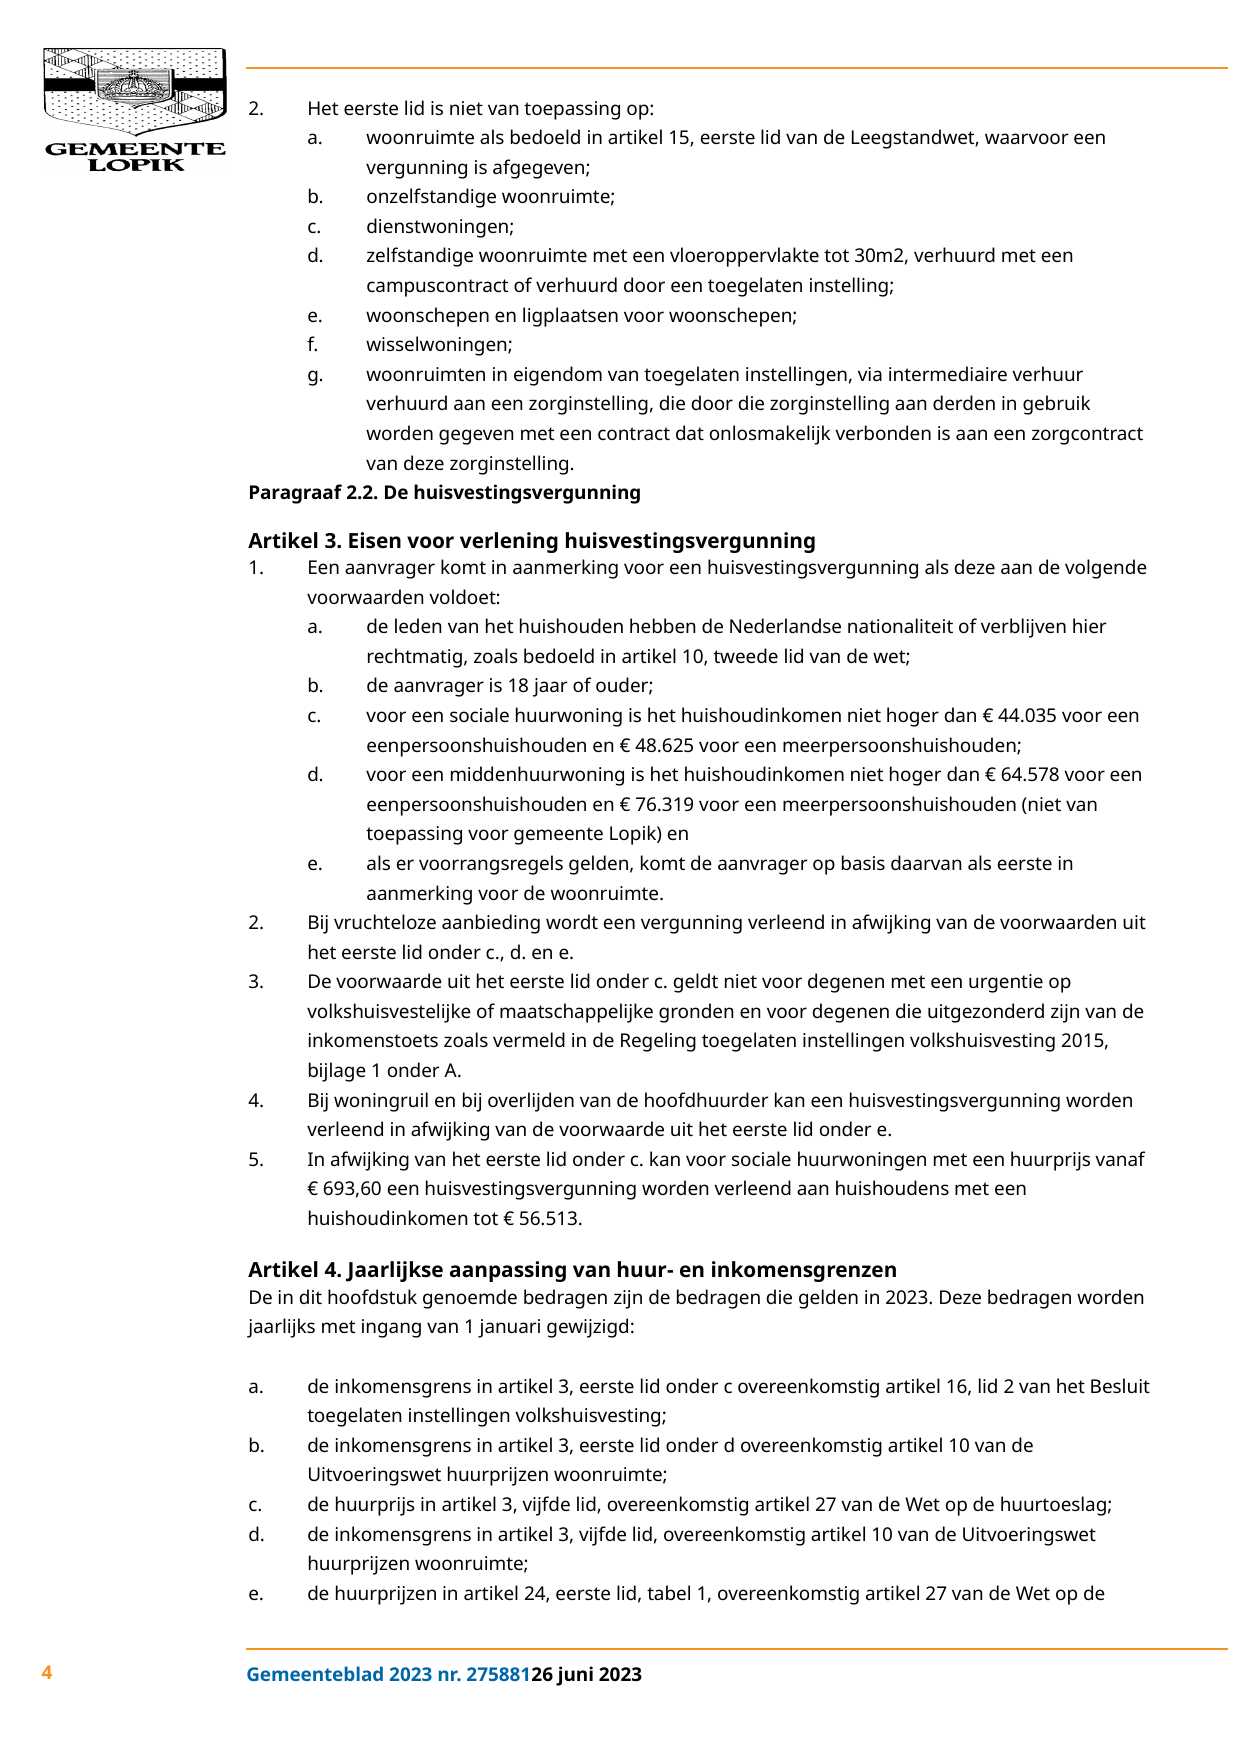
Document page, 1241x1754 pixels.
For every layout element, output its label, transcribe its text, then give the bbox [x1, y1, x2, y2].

picture [41, 47, 231, 172]
list voor een sociale huurwoning is het huishoudinkomen niet hoger dan € 44.035 voor een eenpersoonshuishouden en € 48.625 voor een meerpersoonshuishouden; [307, 702, 1152, 758]
list woonschepen en ligplaatsen voor woonschepen; [307, 302, 1152, 328]
list de inkomensgrens in artikel 3, vijfde lid, overeenkomstig artikel 10 van de Uitvoeringswet huurprijzen woonruimte; [248, 1521, 1152, 1576]
list Het eerste lid is niet van toepassing op: [248, 95, 1152, 121]
list De voorwaarde uit het eerste lid onder c. geldt niet voor degenen met een urgentie op volkshuisvestelijke of maatschappelijke gronden en voor degenen die uitgezonderd zijn van de inkomenstoets zoals vermeld in de Regeling toegelaten instellingen volkshuisvesting 2015, bijlage 1 onder A. [248, 968, 1152, 1083]
list de inkomensgrens in artikel 3, eerste lid onder c overeenkomstig artikel 16, lid 2 van het Besluit toegelaten instellingen volkshuisvesting; [248, 1373, 1152, 1428]
list de huurprijzen in artikel 24, eerste lid, tabel 1, overeenkomstig artikel 27 van de Wet op de [248, 1580, 1152, 1606]
list wisselwoningen; [307, 331, 1152, 357]
list woonruimte als bedoeld in artikel 15, eerste lid van de Leegstandwet, waarvoor een vergunning is afgegeven; [307, 124, 1152, 180]
list voor een middenhuurwoning is het huishoudinkomen niet hoger dan € 64.578 voor een eenpersoonshuishouden en € 76.319 voor een meerpersoonshuishouden (niet van toepassing voor gemeente Lopik) en [307, 761, 1152, 846]
list de aanvrager is 18 jaar of ouder; [307, 673, 1152, 698]
list Een aanvrager komt in aanmerking voor een huisvestingsvergunning als deze aan de volgende voorwaarden voldoet: [248, 554, 1152, 610]
text Artikel 3. Eisen voor verlening huisvestingsvergunning [248, 526, 1152, 554]
list als er voorrangsregels gelden, komt de aanvrager op basis daarvan als eerste in aanmerking voor de woonruimte. [307, 850, 1152, 906]
list In afwijking van het eerste lid onder c. kan voor sociale huurwoningen met een huurprijs vanaf € 693,60 een huisvestingsvergunning worden verleend aan huishoudens met een huishoudinkomen tot € 56.513. [248, 1146, 1152, 1231]
text De in dit hoofdstuk genoemde bedragen zijn de bedragen die gelden in 2023. Deze bedragen worden jaarlijks met ingang van 1 januari gewijzigd: [248, 1284, 1152, 1339]
list woonruimten in eigendom van toegelaten instellingen, via intermediaire verhuur verhuurd aan een zorginstelling, die door die zorginstelling aan derden in gebruik worden gegeven met een contract dat onlosmakelijk verbonden is aan een zorgcontract van deze zorginstelling. [307, 361, 1152, 476]
list zelfstandige woonruimte met een vloeroppervlakte tot 30m2, verhuurd met een campuscontract of verhuurd door een toegelaten instelling; [307, 243, 1152, 298]
list dienstwoningen; [307, 213, 1152, 239]
text Artikel 4. Jaarlijkse aanpassing van huur- en inkomensgrenzen [248, 1256, 1152, 1284]
list de leden van het huishouden hebben de Nederlandse nationaliteit of verblijven hier rechtmatig, zoals bedoeld in artikel 10, tweede lid van de wet; [307, 613, 1152, 669]
list onzelfstandige woonruimte; [307, 183, 1152, 209]
list Bij vruchteloze aanbieding wordt een vergunning verleend in afwijking van de voorwaarden uit het eerste lid onder c., d. en e. [248, 909, 1152, 965]
list Bij woningruil en bij overlijden van de hoofdhuurder kan een huisvestingsvergunning worden verleend in afwijking van de voorwaarde uit het eerste lid onder e. [248, 1087, 1152, 1142]
text Paragraaf 2.2. De huisvestingsvergunning [248, 479, 1152, 505]
list de inkomensgrens in artikel 3, eerste lid onder d overeenkomstig artikel 10 van de Uitvoeringswet huurprijzen woonruimte; [248, 1432, 1152, 1487]
list de huurprijs in artikel 3, vijfde lid, overeenkomstig artikel 27 van de Wet op de huurtoeslag; [248, 1491, 1152, 1517]
